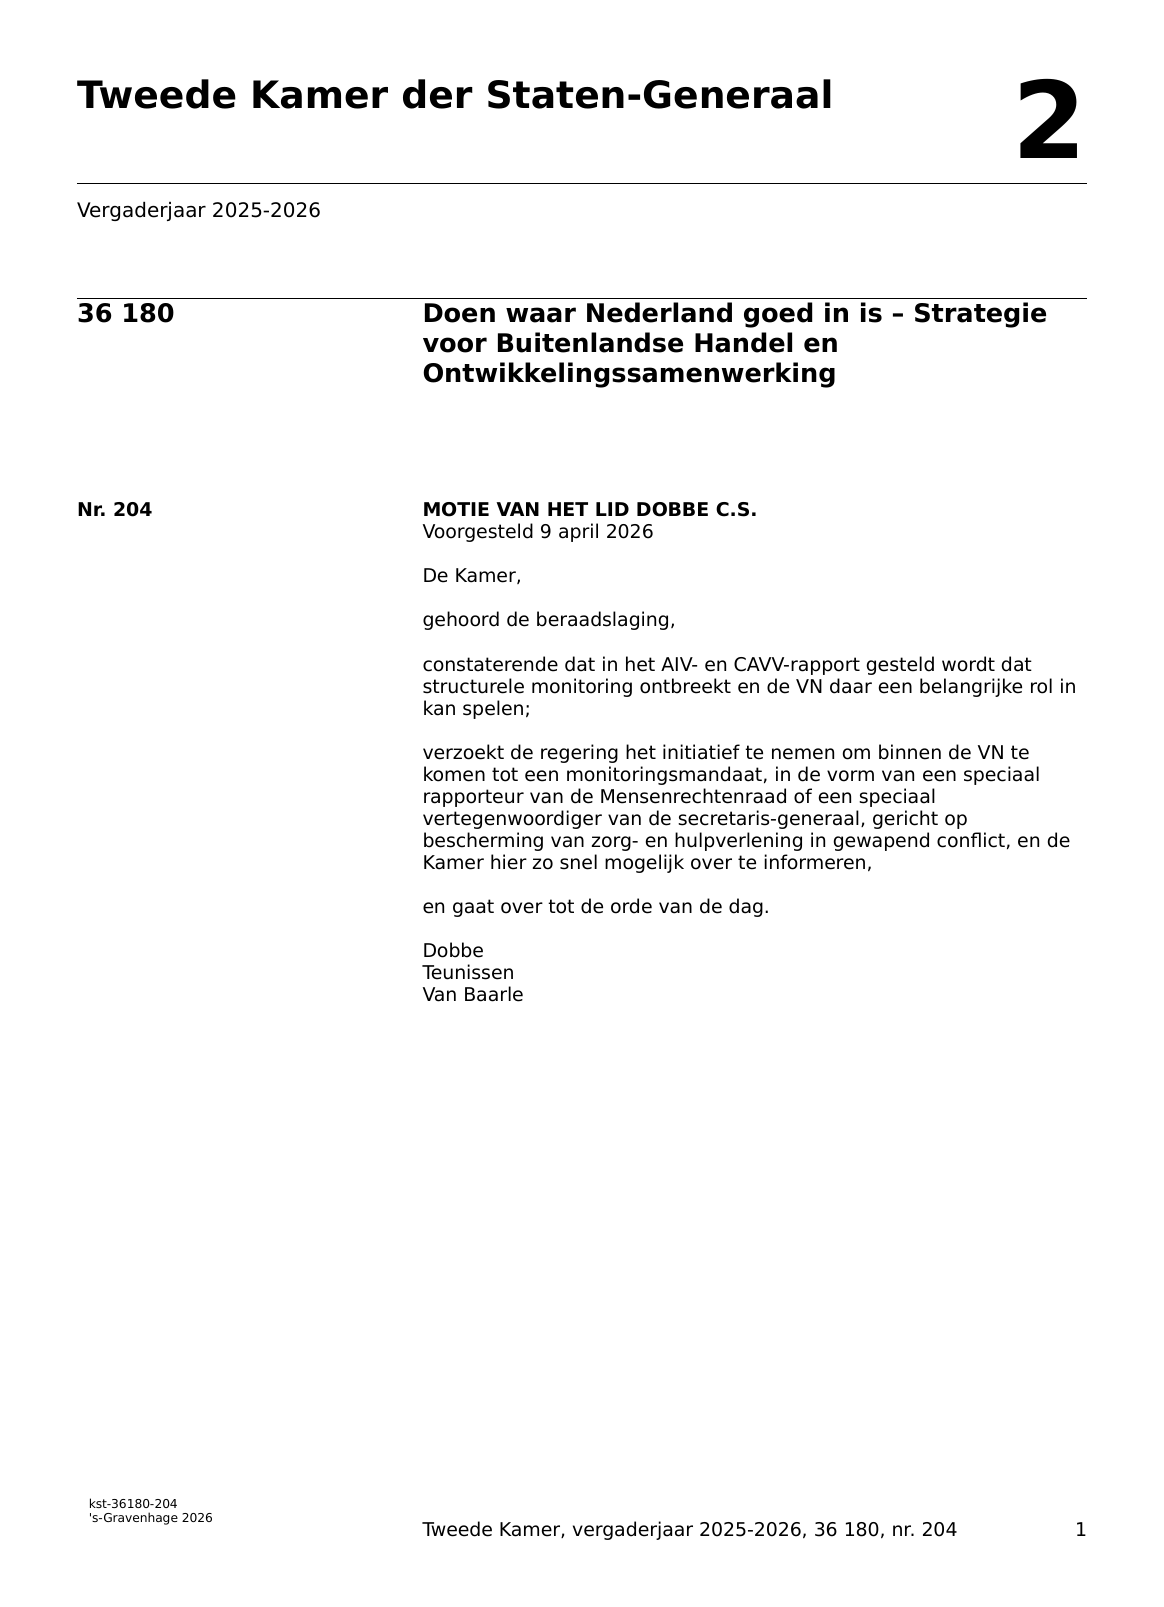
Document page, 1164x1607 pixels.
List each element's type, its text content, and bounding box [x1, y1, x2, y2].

table_cell Vergaderjaar 2025-2026 [77, 184, 1087, 298]
text Van Baarle [422, 984, 1087, 1006]
text constaterende dat in het AIV- en CAVV-rapport gesteld wordt dat structurele monitoring ontbreekt en de VN daar een belangrijke rol in kan spelen; [422, 653, 1087, 719]
text verzoekt de regering het initiatief te nemen om binnen de VN te komen tot een monitoringsmandaat, in de vorm van een speciaal rapporteur van de Mensenrechtenraad of een speciaal vertegenwoordiger van de secretaris-generaal, gericht op bescherming van zorg- en hulpverlening in gewapend conflict, en de Kamer hier zo snel mogelijk over te informeren, [422, 742, 1087, 873]
text 's-Gravenhage 2026 [88, 1511, 323, 1525]
text Dobbe [422, 940, 1087, 962]
text Voorgesteld 9 april 2026 [422, 521, 1087, 543]
subtitle 36 180 Doen waar Nederland goed in is – Strategie voor Buitenlandse Handel en Ontwikkelingssamenwerking [77, 299, 1087, 388]
table_header Tweede Kamer der Staten-Generaal [77, 59, 886, 183]
table_header 2 [886, 59, 1087, 183]
text kst-36180-204 [88, 1497, 323, 1511]
text en gaat over tot de orde van de dag. [422, 896, 1087, 918]
text De Kamer, [422, 565, 1087, 587]
text Teunissen [422, 962, 1087, 984]
subtitle Nr. 204 MOTIE VAN HET LID DOBBE C.S. [77, 499, 1087, 521]
text gehoord de beraadslaging, [422, 609, 1087, 631]
